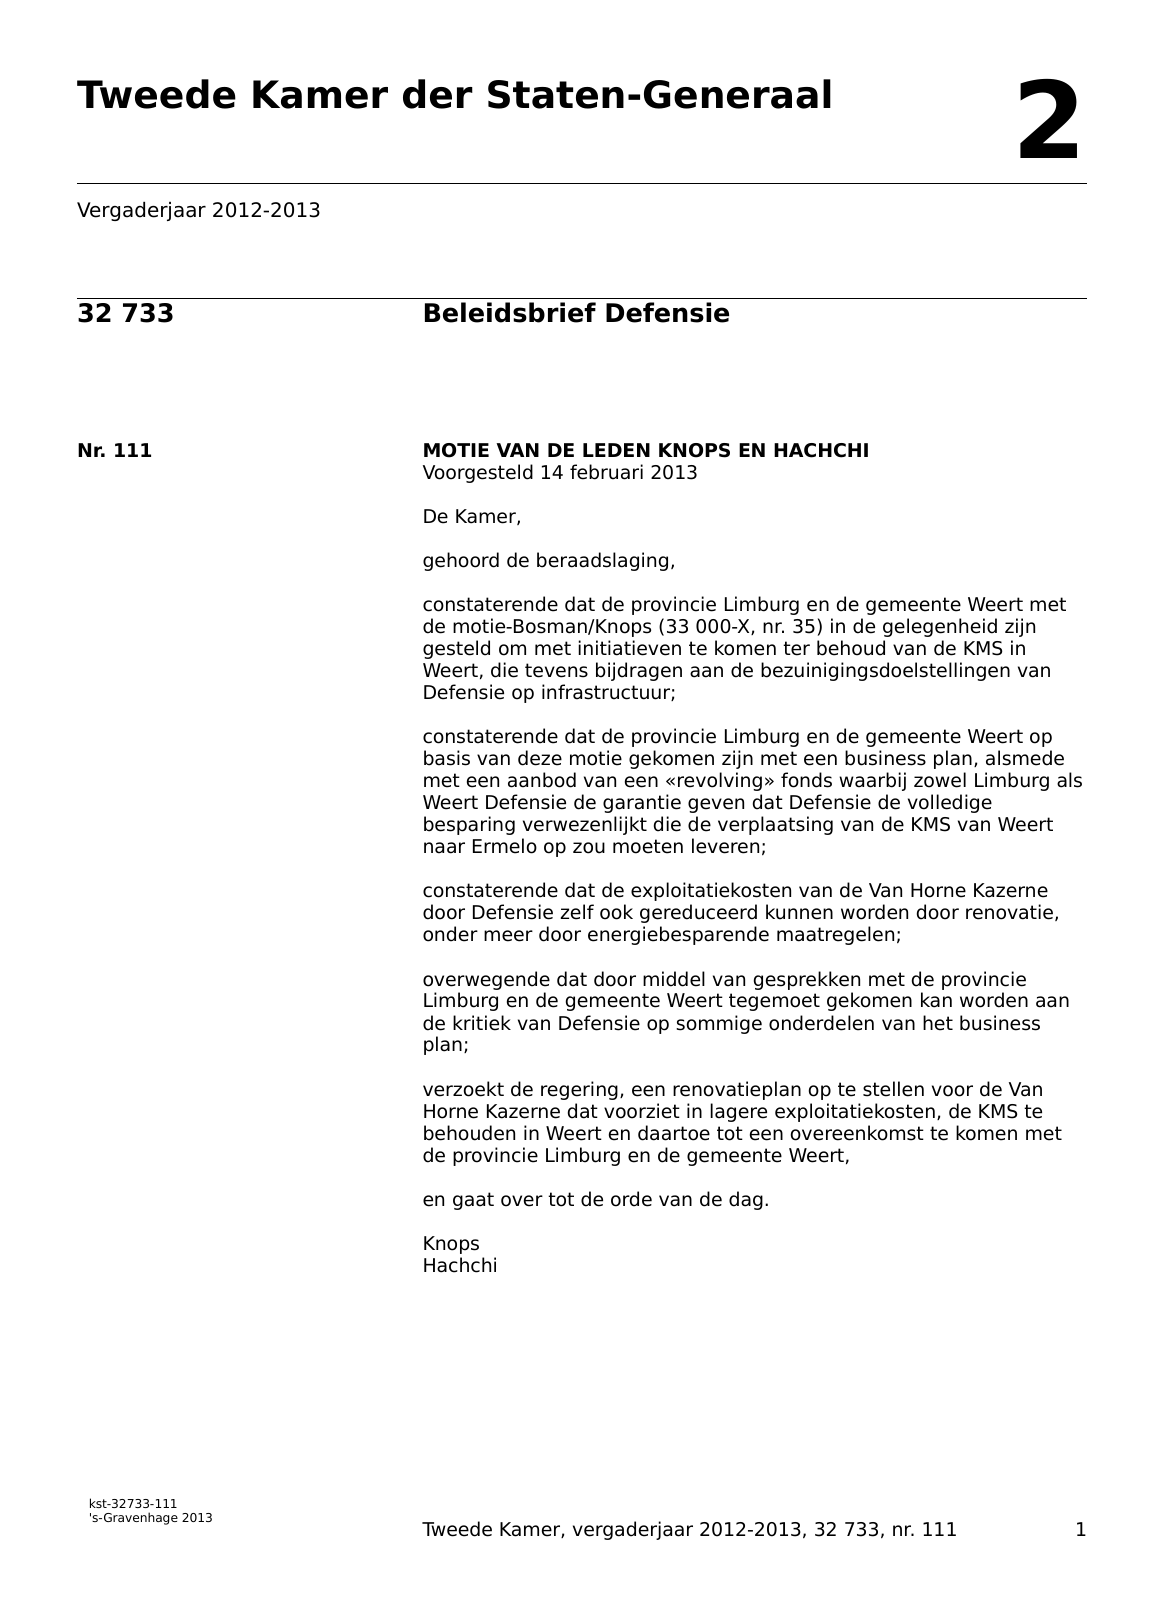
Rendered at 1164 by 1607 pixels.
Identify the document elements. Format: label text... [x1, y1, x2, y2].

text Voorgesteld 14 februari 2013 [422, 462, 1087, 484]
subtitle Nr. 111 MOTIE VAN DE LEDEN KNOPS EN HACHCHI [77, 440, 1087, 462]
text 's-Gravenhage 2013 [88, 1511, 323, 1525]
text kst-32733-111 [88, 1497, 323, 1511]
text constaterende dat de provincie Limburg en de gemeente Weert op basis van deze motie gekomen zijn met een business plan, alsmede met een aanbod van een «revolving» fonds waarbij zowel Limburg als Weert Defensie de garantie geven dat Defensie de volledige besparing verwezenlijkt die de verplaatsing van de KMS van Weert naar Ermelo op zou moeten leveren; [422, 726, 1087, 858]
text constaterende dat de exploitatiekosten van de Van Horne Kazerne door Defensie zelf ook gereduceerd kunnen worden door renovatie, onder meer door energiebesparende maatregelen; [422, 880, 1087, 946]
text verzoekt de regering, een renovatieplan op te stellen voor de Van Horne Kazerne dat voorziet in lagere exploitatiekosten, de KMS te behouden in Weert en daartoe tot een overeenkomst te komen met de provincie Limburg en de gemeente Weert, [422, 1078, 1087, 1166]
table_header 2 [886, 59, 1087, 183]
table_header Tweede Kamer der Staten-Generaal [77, 59, 886, 183]
text overwegende dat door middel van gesprekken met de provincie Limburg en de gemeente Weert tegemoet gekomen kan worden aan de kritiek van Defensie op sommige onderdelen van het business plan; [422, 968, 1087, 1056]
text Hachchi [422, 1255, 1087, 1277]
table_cell Vergaderjaar 2012-2013 [77, 184, 1087, 298]
subtitle 32 733 Beleidsbrief Defensie [77, 299, 1087, 329]
text gehoord de beraadslaging, [422, 550, 1087, 572]
text De Kamer, [422, 506, 1087, 528]
text en gaat over tot de orde van de dag. [422, 1189, 1087, 1211]
text constaterende dat de provincie Limburg en de gemeente Weert met de motie-Bosman/Knops (33 000-X, nr. 35) in de gelegenheid zijn gesteld om met initiatieven te komen ter behoud van de KMS in Weert, die tevens bijdragen aan de bezuinigingsdoelstellingen van Defensie op infrastructuur; [422, 594, 1087, 704]
text Knops [422, 1233, 1087, 1255]
